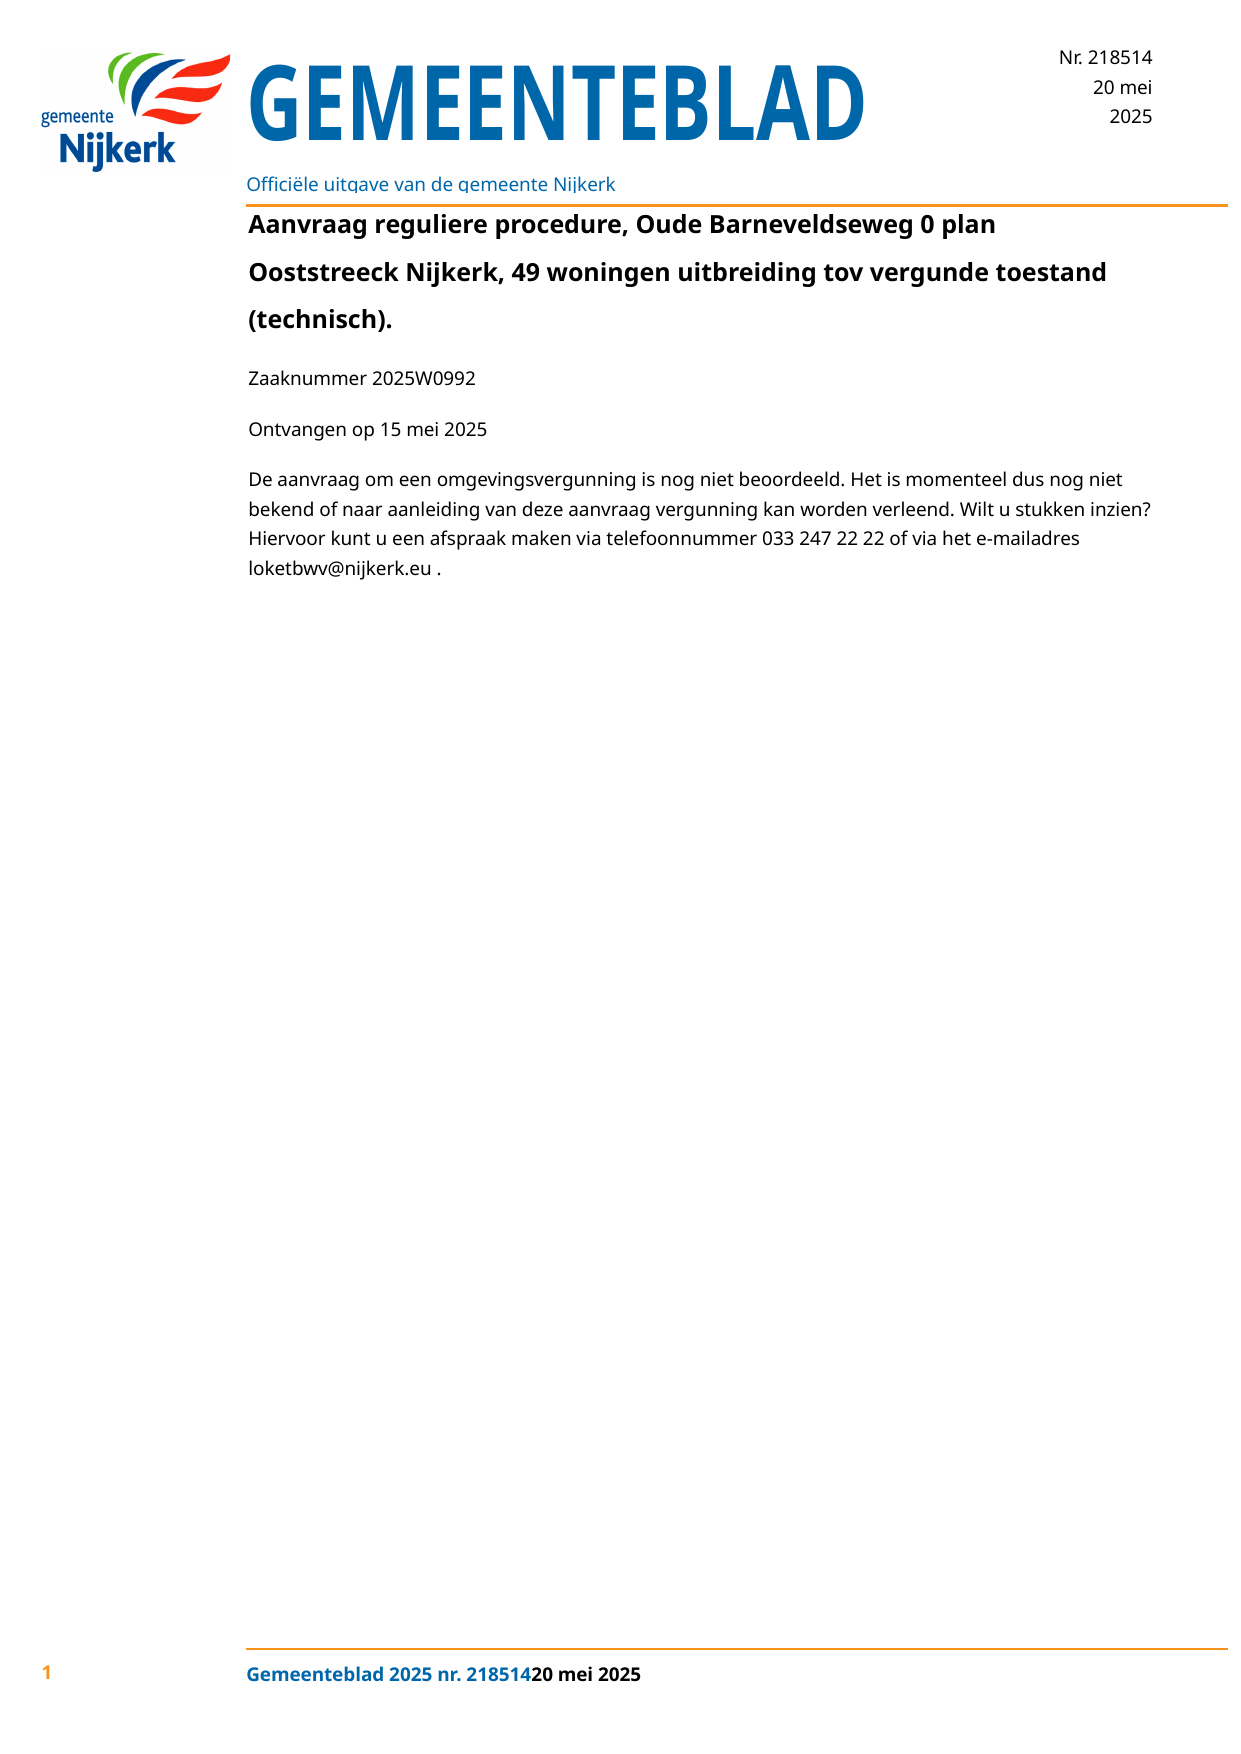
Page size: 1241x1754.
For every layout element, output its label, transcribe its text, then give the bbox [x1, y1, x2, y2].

text Ontvangen op 15 mei 2025 [248, 416, 1152, 442]
picture [41, 47, 231, 172]
text Aanvraag reguliere procedure, Oude Barneveldseweg 0 plan Ooststreeck Nijkerk, 49 woningen uitbreiding tov vergunde toestand (technisch). [248, 207, 1152, 336]
text De aanvraag om een omgevingsvergunning is nog niet beoordeeld. Het is momenteel dus nog niet bekend of naar aanleiding van deze aanvraag vergunning kan worden verleend. Wilt u stukken inzien? Hiervoor kunt u een afspraak maken via telefoonnummer 033 247 22 22 of via het e-mailadres loketbwv@nijkerk.eu . [248, 466, 1152, 581]
text Zaaknummer 2025W0992 [248, 366, 1152, 391]
